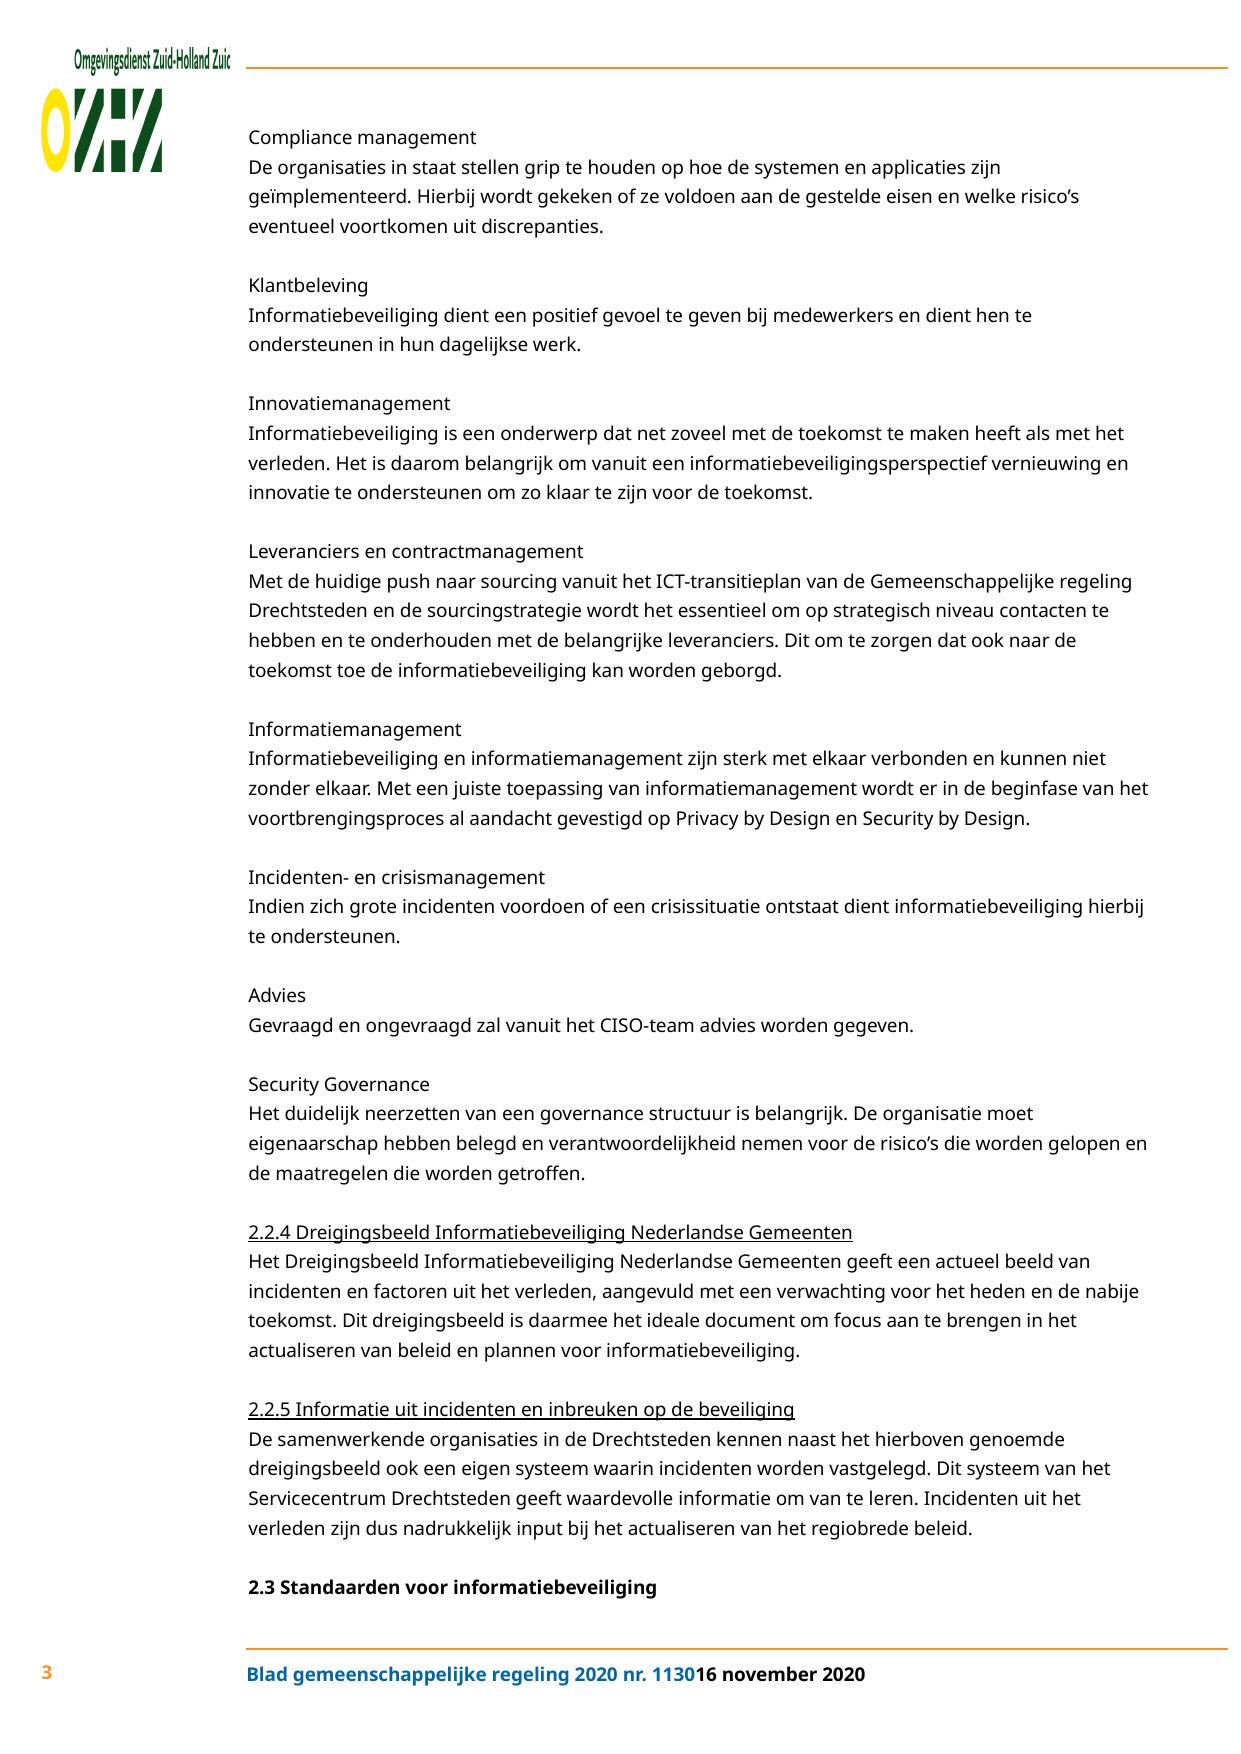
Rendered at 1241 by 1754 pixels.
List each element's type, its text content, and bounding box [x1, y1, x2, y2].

text 2.2.4 Dreigingsbeeld Informatiebeveiliging Nederlandse Gemeenten [248, 1219, 1152, 1245]
text Informatiebeveiliging dient een positief gevoel te geven bij medewerkers en dient hen te ondersteunen in hun dagelijkse werk. [248, 302, 1152, 357]
picture [41, 47, 231, 172]
text Indien zich grote incidenten voordoen of een crisissituatie ontstaat dient informatiebeveiliging hierbij te ondersteunen. [248, 893, 1152, 949]
text Met de huidige push naar sourcing vanuit het ICT-transitieplan van de Gemeenschappelijke regeling Drechtsteden en de sourcingstrategie wordt het essentieel om op strategisch niveau contacten te hebben en te onderhouden met de belangrijke leveranciers. Dit om te zorgen dat ook naar de toekomst toe de informatiebeveiliging kan worden geborgd. [248, 568, 1152, 683]
text Security Governance [248, 1071, 1152, 1097]
text Klantbeleving [248, 272, 1152, 298]
text Incidenten- en crisismanagement [248, 864, 1152, 890]
text Het duidelijk neerzetten van een governance structuur is belangrijk. De organisatie moet eigenaarschap hebben belegd en verantwoordelijkheid nemen voor de risico’s die worden gelopen en de maatregelen die worden getroffen. [248, 1101, 1152, 1186]
text Innovatiemanagement [248, 391, 1152, 416]
text Advies [248, 982, 1152, 1008]
text Compliance management [248, 124, 1152, 150]
text 2.3 Standaarden voor informatiebeveiliging [248, 1574, 1152, 1600]
text Het Dreigingsbeeld Informatiebeveiliging Nederlandse Gemeenten geeft een actueel beeld van incidenten en factoren uit het verleden, aangevuld met een verwachting voor het heden en de nabije toekomst. Dit dreigingsbeeld is daarmee het ideale document om focus aan te brengen in het actualiseren van beleid en plannen voor informatiebeveiliging. [248, 1248, 1152, 1363]
text Gevraagd en ongevraagd zal vanuit het CISO-team advies worden gegeven. [248, 1012, 1152, 1038]
text Informatiebeveiliging en informatiemanagement zijn sterk met elkaar verbonden en kunnen niet zonder elkaar. Met een juiste toepassing van informatiemanagement wordt er in de beginfase van het voortbrengingsproces al aandacht gevestigd op Privacy by Design en Security by Design. [248, 746, 1152, 831]
text Leveranciers en contractmanagement [248, 538, 1152, 564]
text De organisaties in staat stellen grip te houden op hoe de systemen en applicaties zijn geïmplementeerd. Hierbij wordt gekeken of ze voldoen aan de gestelde eisen en welke risico’s eventueel voortkomen uit discrepanties. [248, 154, 1152, 239]
text Informatiebeveiliging is een onderwerp dat net zoveel met de toekomst te maken heeft als met het verleden. Het is daarom belangrijk om vanuit een informatiebeveiligingsperspectief vernieuwing en innovatie te ondersteunen om zo klaar te zijn voor de toekomst. [248, 420, 1152, 505]
text Informatiemanagement [248, 716, 1152, 742]
text 2.2.5 Informatie uit incidenten en inbreuken op de beveiliging [248, 1396, 1152, 1422]
text De samenwerkende organisaties in de Drechtsteden kennen naast het hierboven genoemde dreigingsbeeld ook een eigen systeem waarin incidenten worden vastgelegd. Dit systeem van het Servicecentrum Drechtsteden geeft waardevolle informatie om van te leren. Incidenten uit het verleden zijn dus nadrukkelijk input bij het actualiseren van het regiobrede beleid. [248, 1426, 1152, 1541]
